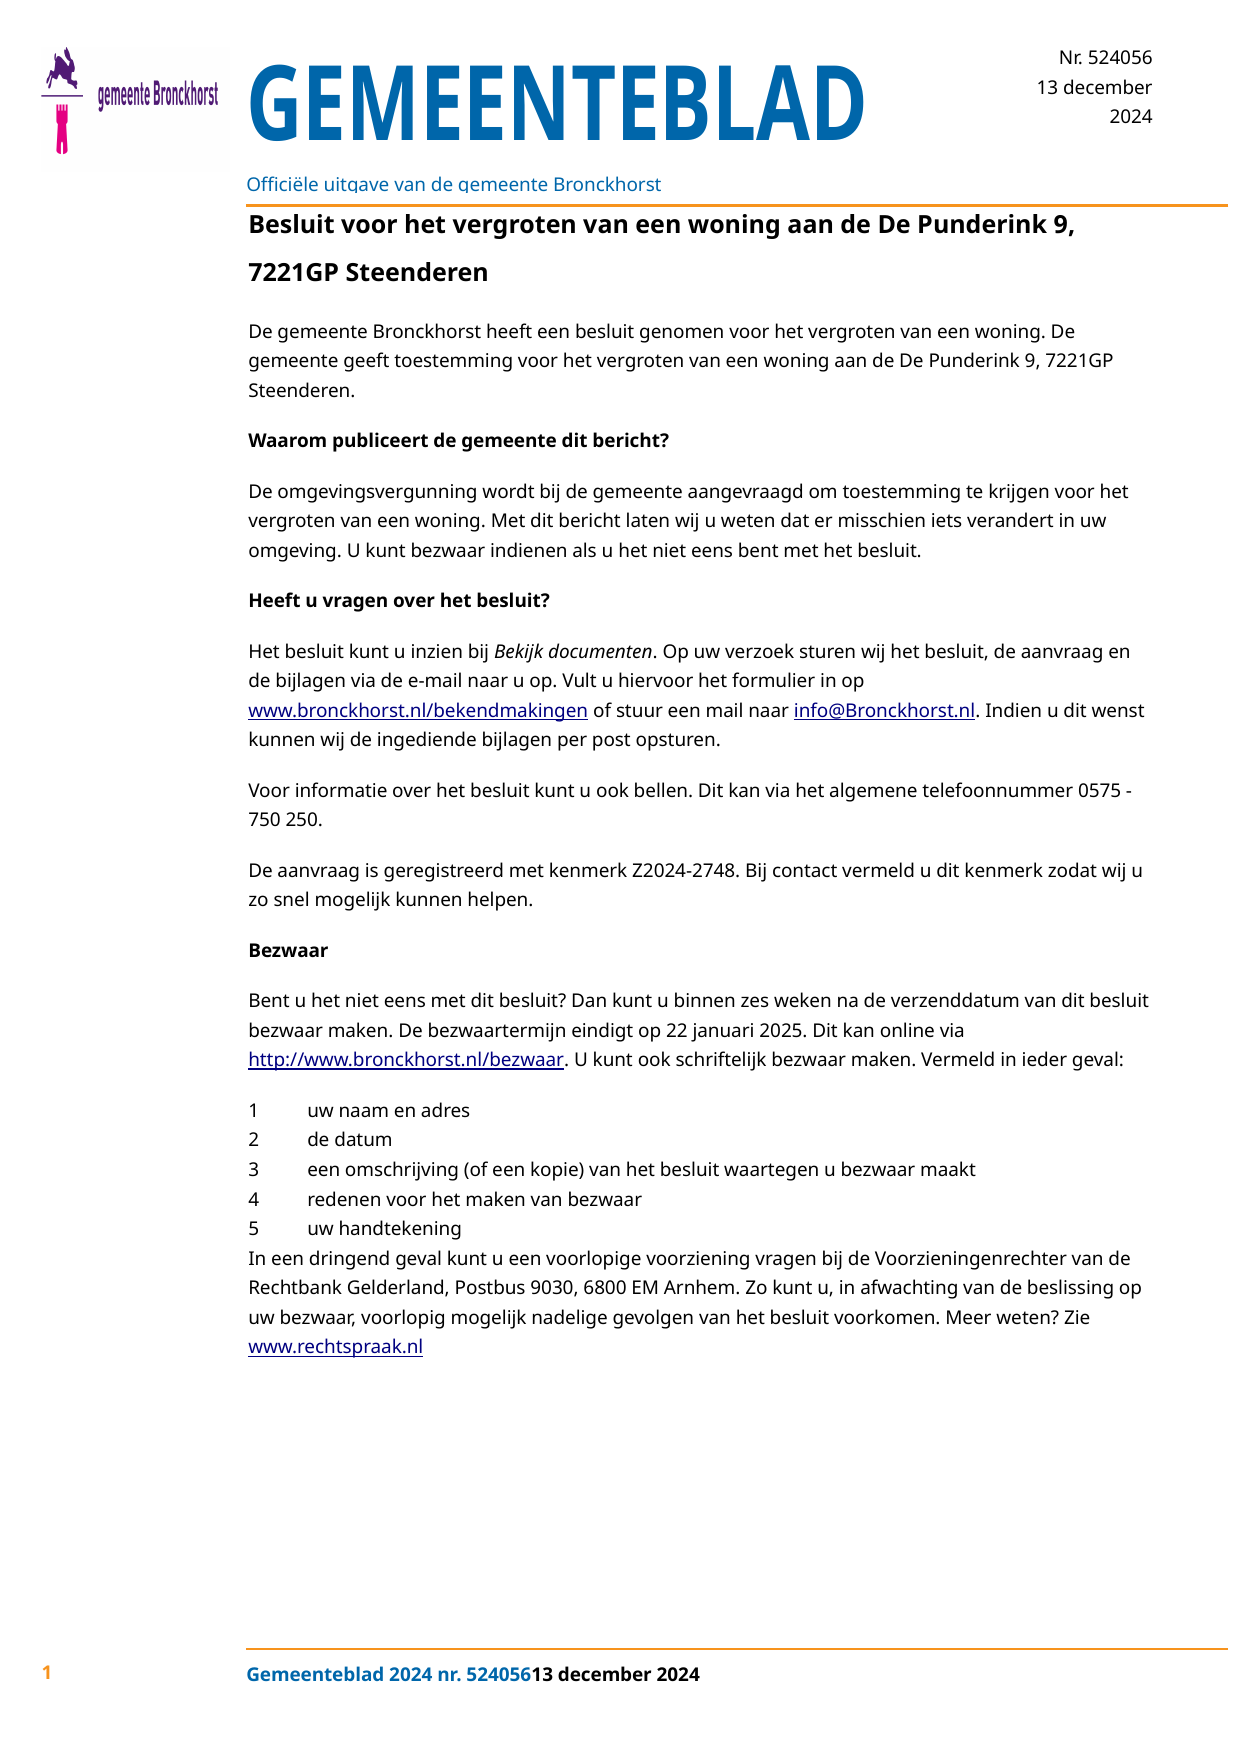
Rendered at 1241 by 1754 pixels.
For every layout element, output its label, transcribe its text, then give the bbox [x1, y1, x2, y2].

text De omgevingsvergunning wordt bij de gemeente aangevraagd om toestemming te krijgen voor het vergroten van een woning. Met dit bericht laten wij u weten dat er misschien iets verandert in uw omgeving. U kunt bezwaar indienen als u het niet eens bent met het besluit. [248, 478, 1152, 563]
text Besluit voor het vergroten van een woning aan de De Punderink 9, 7221GP Steenderen [248, 207, 1152, 288]
text Voor informatie over het besluit kunt u ook bellen. Dit kan via het algemene telefoonnummer 0575 - 750 250. [248, 777, 1152, 832]
text Waarom publiceert de gemeente dit bericht? [248, 427, 1152, 453]
list uw handtekening [248, 1215, 1152, 1241]
text Heeft u vragen over het besluit? [248, 587, 1152, 613]
text Het besluit kunt u inzien bij Bekijk documenten. Op uw verzoek sturen wij het besluit, de aanvraag en de bijlagen via de e-mail naar u op. Vult u hiervoor het formulier in op www.bronckhorst.nl/bekendmakingen of stuur een mail naar info@Bronckhorst.nl. Indien u dit wenst kunnen wij de ingediende bijlagen per post opsturen. [248, 638, 1152, 752]
text De gemeente Bronckhorst heeft een besluit genomen voor het vergroten van een woning. De gemeente geeft toestemming voor het vergroten van een woning aan de De Punderink 9, 7221GP Steenderen. [248, 318, 1152, 403]
picture [41, 47, 231, 172]
text Bent u het niet eens met dit besluit? Dan kunt u binnen zes weken na de verzenddatum van dit besluit bezwaar maken. De bezwaartermijn eindigt op 22 januari 2025. Dit kan online via http://www.bronckhorst.nl/bezwaar. U kunt ook schriftelijk bezwaar maken. Vermeld in ieder geval: [248, 987, 1152, 1072]
list een omschrijving (of een kopie) van het besluit waartegen u bezwaar maakt [248, 1156, 1152, 1182]
list redenen voor het maken van bezwaar [248, 1186, 1152, 1212]
list uw naam en adres [248, 1097, 1152, 1123]
list de datum [248, 1127, 1152, 1152]
text De aanvraag is geregistreerd met kenmerk Z2024-2748. Bij contact vermeld u dit kenmerk zodat wij u zo snel mogelijk kunnen helpen. [248, 857, 1152, 912]
text Bezwaar [248, 937, 1152, 963]
text In een dringend geval kunt u een voorlopige voorziening vragen bij de Voorzieningenrechter van de Rechtbank Gelderland, Postbus 9030, 6800 EM Arnhem. Zo kunt u, in afwachting van de beslissing op uw bezwaar, voorlopig mogelijk nadelige gevolgen van het besluit voorkomen. Meer weten? Zie www.rechtspraak.nl [248, 1245, 1152, 1359]
